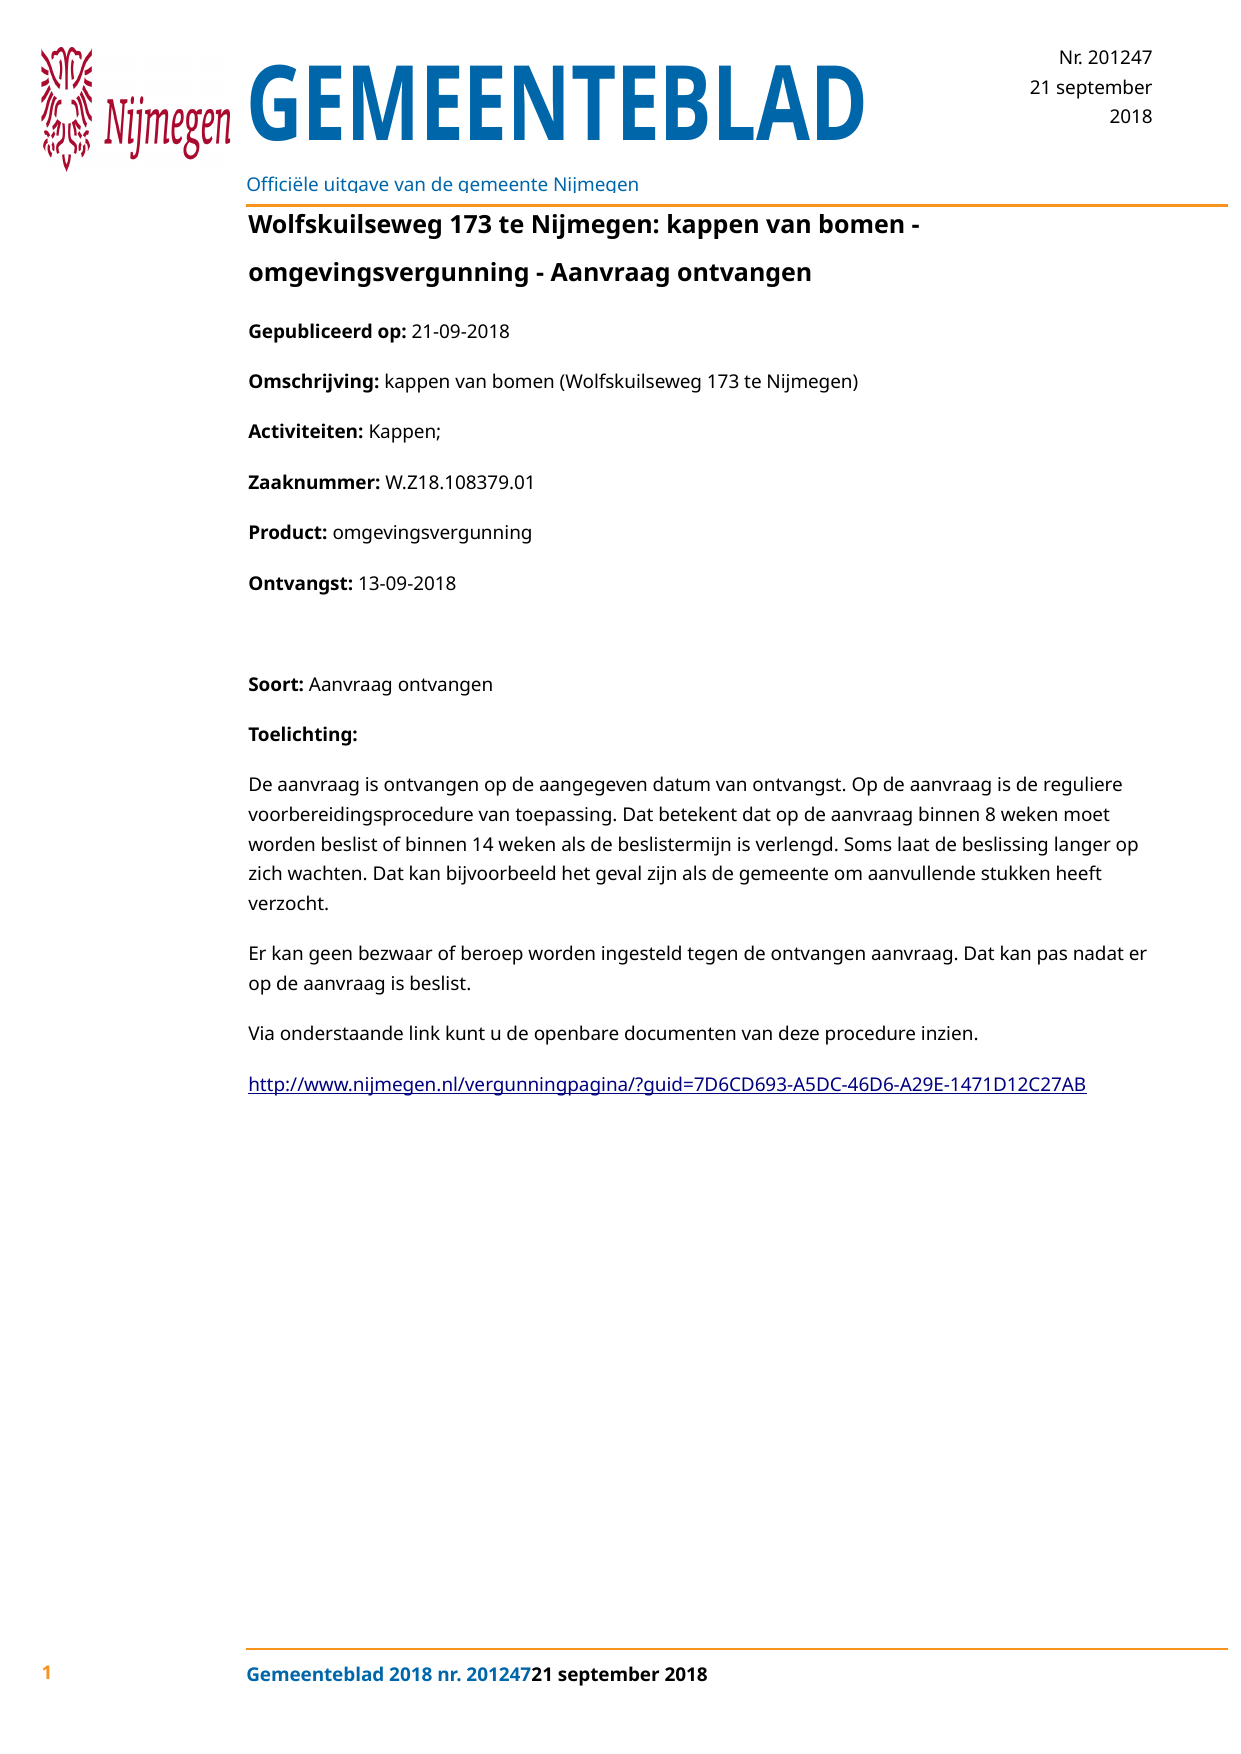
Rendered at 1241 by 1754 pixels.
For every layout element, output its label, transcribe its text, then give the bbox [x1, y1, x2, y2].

text Ontvangst: 13-09-2018 [248, 570, 1152, 596]
text Toelichting: [248, 721, 1152, 747]
text Activiteiten: Kappen; [248, 419, 1152, 444]
text De aanvraag is ontvangen op de aangegeven datum van ontvangst. Op de aanvraag is de reguliere voorbereidingsprocedure van toepassing. Dat betekent dat op de aanvraag binnen 8 weken moet worden beslist of binnen 14 weken als de beslistermijn is verlengd. Soms laat de beslissing langer op zich wachten. Dat kan bijvoorbeeld het geval zijn als de gemeente om aanvullende stukken heeft verzocht. [248, 772, 1152, 916]
picture [41, 47, 231, 172]
text Er kan geen bezwaar of beroep worden ingesteld tegen de ontvangen aanvraag. Dat kan pas nadat er op de aanvraag is beslist. [248, 940, 1152, 996]
text Gepubliceerd op: 21-09-2018 [248, 318, 1152, 344]
text Omschrijving: kappen van bomen (Wolfskuilseweg 173 te Nijmegen) [248, 368, 1152, 394]
text Product: omgevingsvergunning [248, 519, 1152, 545]
text Soort: Aanvraag ontvangen [248, 671, 1152, 697]
text Zaaknummer: W.Z18.108379.01 [248, 469, 1152, 495]
text Wolfskuilseweg 173 te Nijmegen: kappen van bomen - omgevingsvergunning - Aanvraag ontvangen [248, 207, 1152, 288]
text http://www.nijmegen.nl/vergunningpagina/?guid=7D6CD693-A5DC-46D6-A29E-1471D12C27AB [248, 1071, 1152, 1097]
text Via onderstaande link kunt u de openbare documenten van deze procedure inzien. [248, 1020, 1152, 1046]
